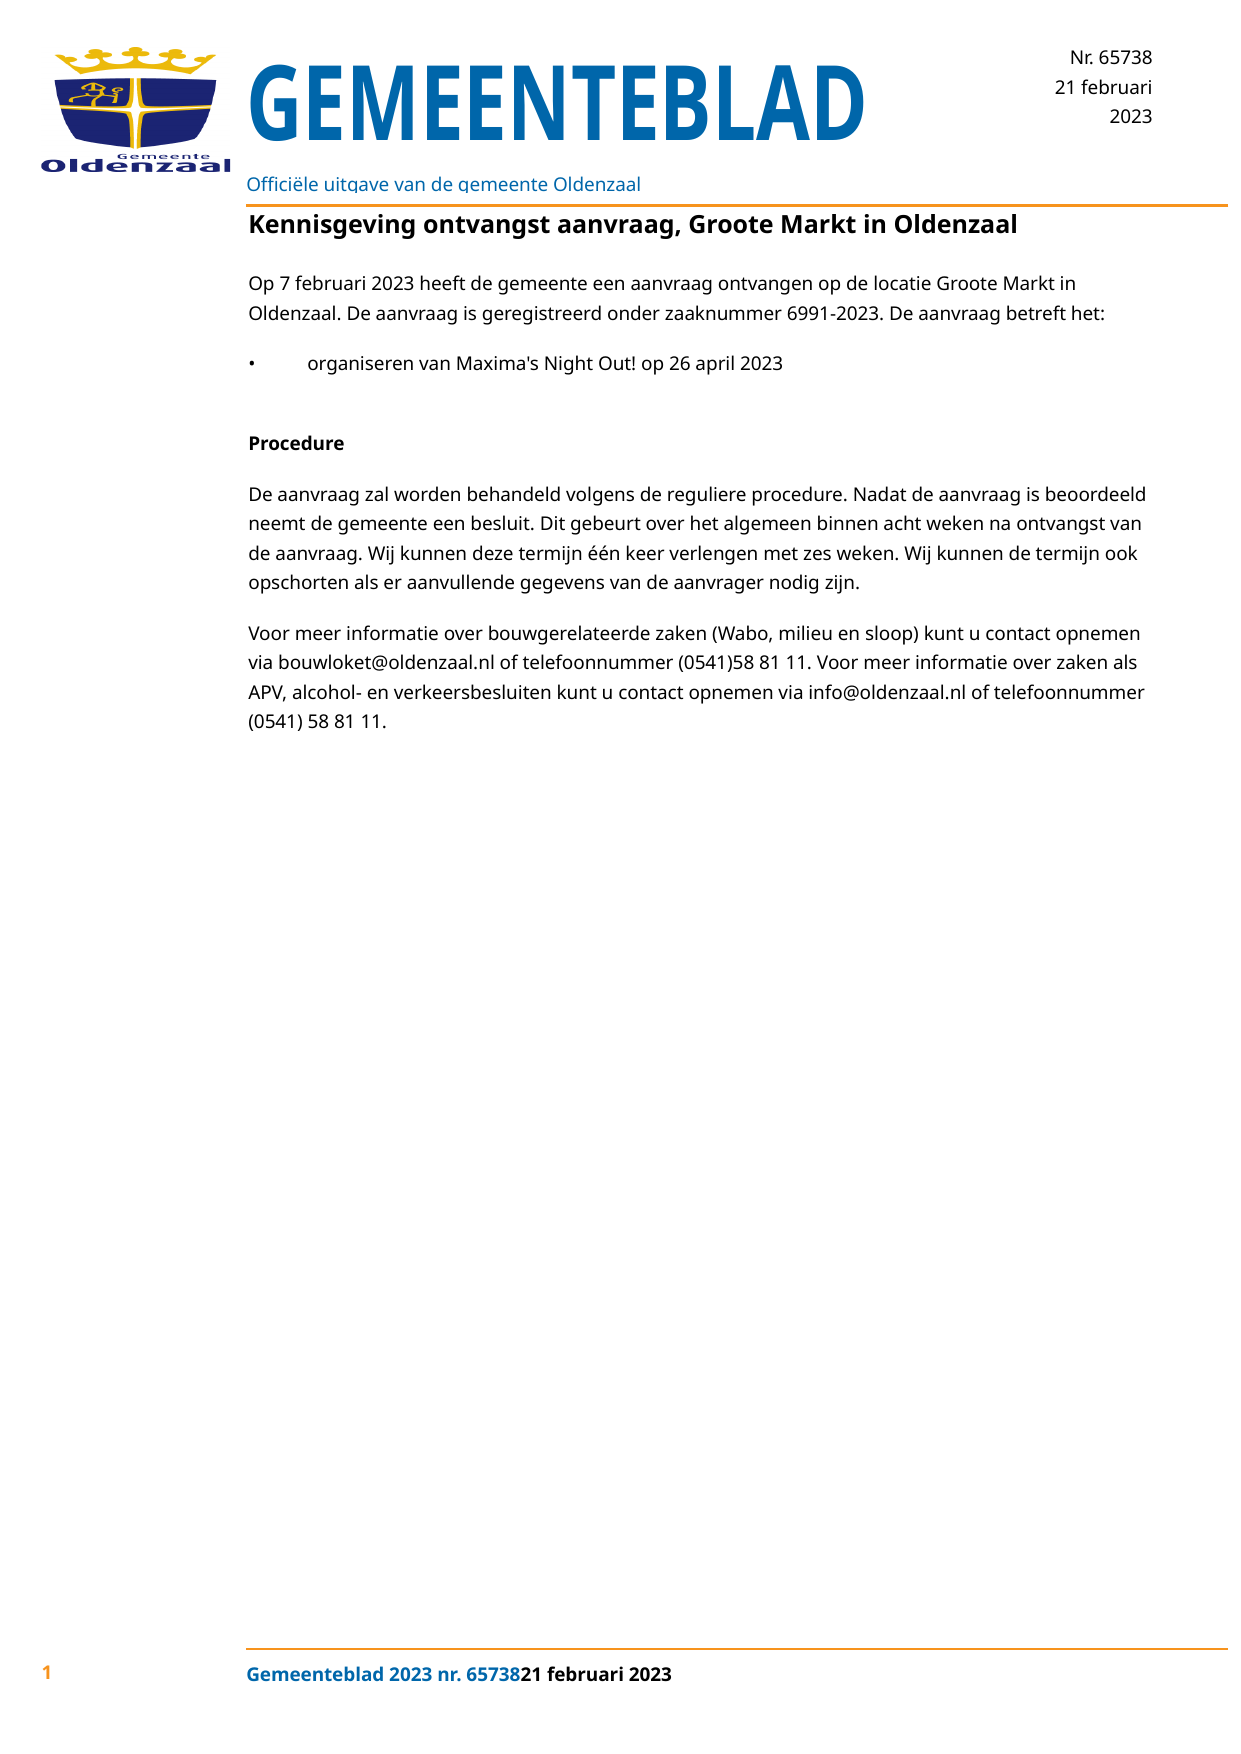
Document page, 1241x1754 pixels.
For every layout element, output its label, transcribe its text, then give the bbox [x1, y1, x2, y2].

text Procedure [248, 430, 1152, 456]
picture [41, 47, 231, 172]
text Op 7 februari 2023 heeft de gemeente een aanvraag ontvangen op de locatie Groote Markt in Oldenzaal. De aanvraag is geregistreerd onder zaaknummer 6991-2023. De aanvraag betreft het: [248, 270, 1152, 326]
text Kennisgeving ontvangst aanvraag, Groote Markt in Oldenzaal [248, 207, 1152, 241]
list organiseren van Maxima's Night Out! op 26 april 2023 [248, 350, 1152, 376]
text De aanvraag zal worden behandeld volgens de reguliere procedure. Nadat de aanvraag is beoordeeld neemt de gemeente een besluit. Dit gebeurt over het algemeen binnen acht weken na ontvangst van de aanvraag. Wij kunnen deze termijn één keer verlengen met zes weken. Wij kunnen de termijn ook opschorten als er aanvullende gegevens van de aanvrager nodig zijn. [248, 481, 1152, 595]
text Voor meer informatie over bouwgerelateerde zaken (Wabo, milieu en sloop) kunt u contact opnemen via bouwloket@oldenzaal.nl of telefoonnummer (0541)58 81 11. Voor meer informatie over zaken als APV, alcohol- en verkeersbesluiten kunt u contact opnemen via info@oldenzaal.nl of telefoonnummer (0541) 58 81 11. [248, 620, 1152, 734]
